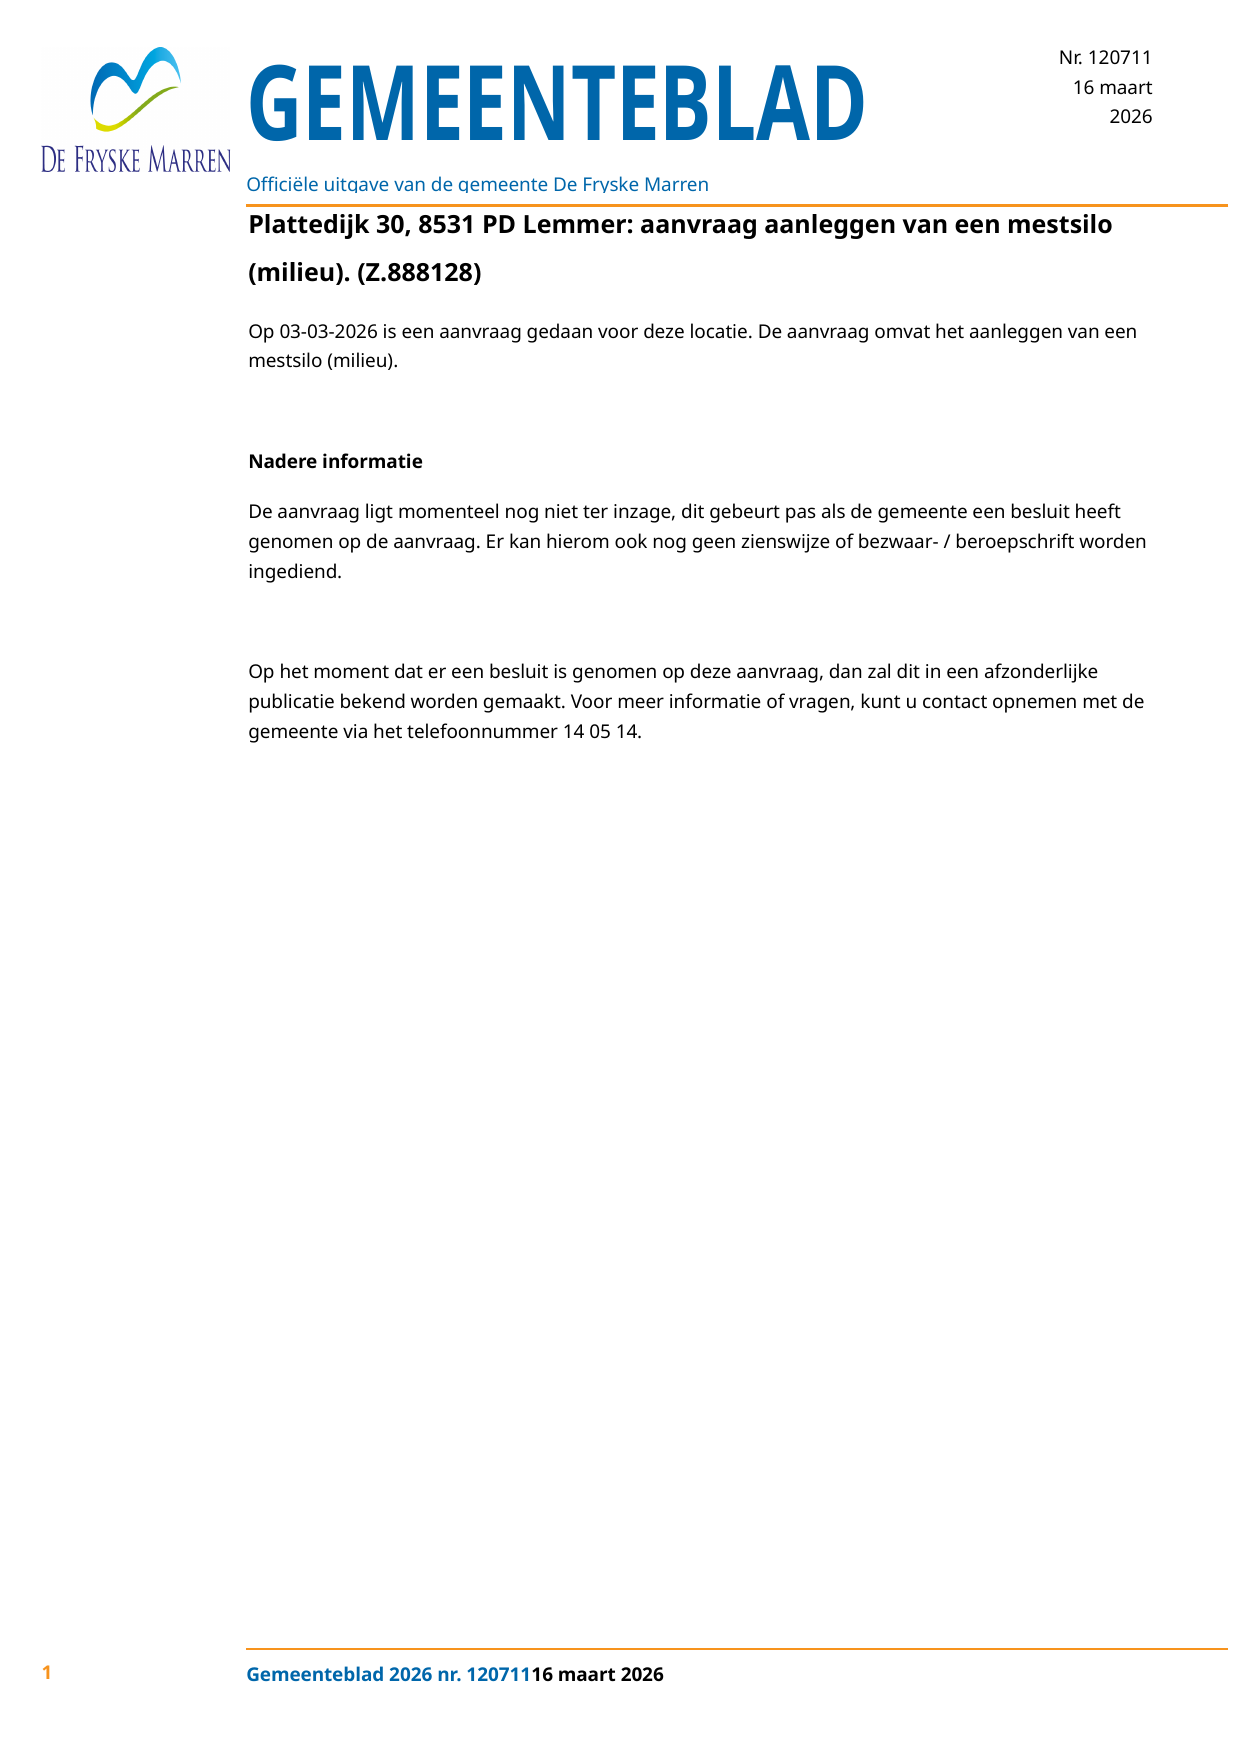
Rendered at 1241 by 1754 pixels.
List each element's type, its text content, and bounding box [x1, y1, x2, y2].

picture [41, 47, 231, 172]
text Nadere informatie [248, 448, 1152, 474]
text Plattedijk 30, 8531 PD Lemmer: aanvraag aanleggen van een mestsilo (milieu). (Z.888128) [248, 207, 1152, 288]
text Op het moment dat er een besluit is genomen op deze aanvraag, dan zal dit in een afzonderlijke publicatie bekend worden gemaakt. Voor meer informatie of vragen, kunt u contact opnemen met de gemeente via het telefoonnummer 14 05 14. [248, 659, 1152, 744]
text De aanvraag ligt momenteel nog niet ter inzage, dit gebeurt pas als de gemeente een besluit heeft genomen op de aanvraag. Er kan hierom ook nog geen zienswijze of bezwaar- / beroepschrift worden ingediend. [248, 499, 1152, 584]
text Op 03-03-2026 is een aanvraag gedaan voor deze locatie. De aanvraag omvat het aanleggen van een mestsilo (milieu). [248, 318, 1152, 373]
